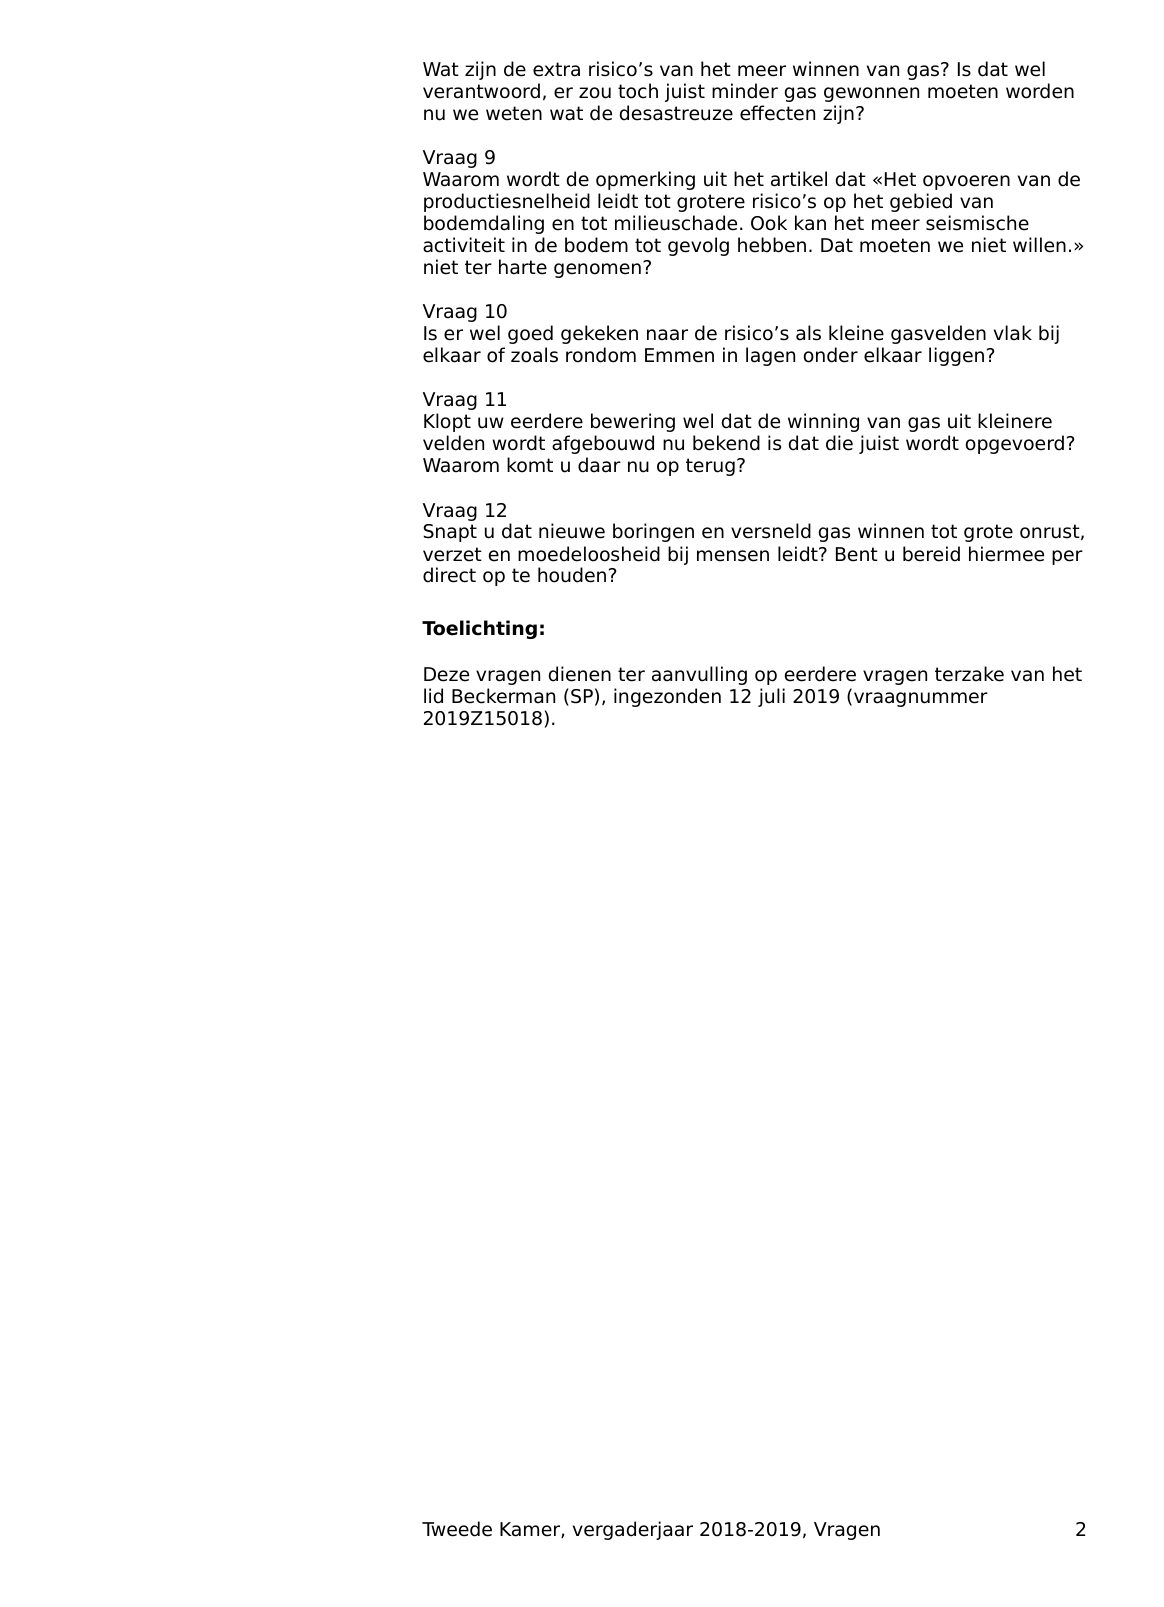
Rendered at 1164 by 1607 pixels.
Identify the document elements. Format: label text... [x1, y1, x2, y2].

text Klopt uw eerdere bewering wel dat de winning van gas uit kleinere velden wordt afgebouwd nu bekend is dat die juist wordt opgevoerd? Waarom komt u daar nu op terug? [422, 411, 1087, 477]
text Vraag 11 [422, 389, 1087, 411]
text Wat zijn de extra risico’s van het meer winnen van gas? Is dat wel verantwoord, er zou toch juist minder gas gewonnen moeten worden nu we weten wat de desastreuze effecten zijn? [422, 59, 1087, 125]
text Vraag 10 [422, 301, 1087, 323]
text Snapt u dat nieuwe boringen en versneld gas winnen tot grote onrust, verzet en moedeloosheid bij mensen leidt? Bent u bereid hiermee per direct op te houden? [422, 521, 1087, 587]
text Vraag 9 [422, 147, 1087, 169]
text Waarom wordt de opmerking uit het artikel dat «Het opvoeren van de productiesnelheid leidt tot grotere risico’s op het gebied van bodemdaling en tot milieuschade. Ook kan het meer seismische activiteit in de bodem tot gevolg hebben. Dat moeten we niet willen.» niet ter harte genomen? [422, 169, 1087, 279]
subtitle Toelichting: [422, 617, 1087, 639]
text Is er wel goed gekeken naar de risico’s als kleine gasvelden vlak bij elkaar of zoals rondom Emmen in lagen onder elkaar liggen? [422, 323, 1087, 367]
text Vraag 12 [422, 499, 1087, 521]
text Deze vragen dienen ter aanvulling op eerdere vragen terzake van het lid Beckerman (SP), ingezonden 12 juli 2019 (vraagnummer 2019Z15018). [422, 664, 1087, 730]
